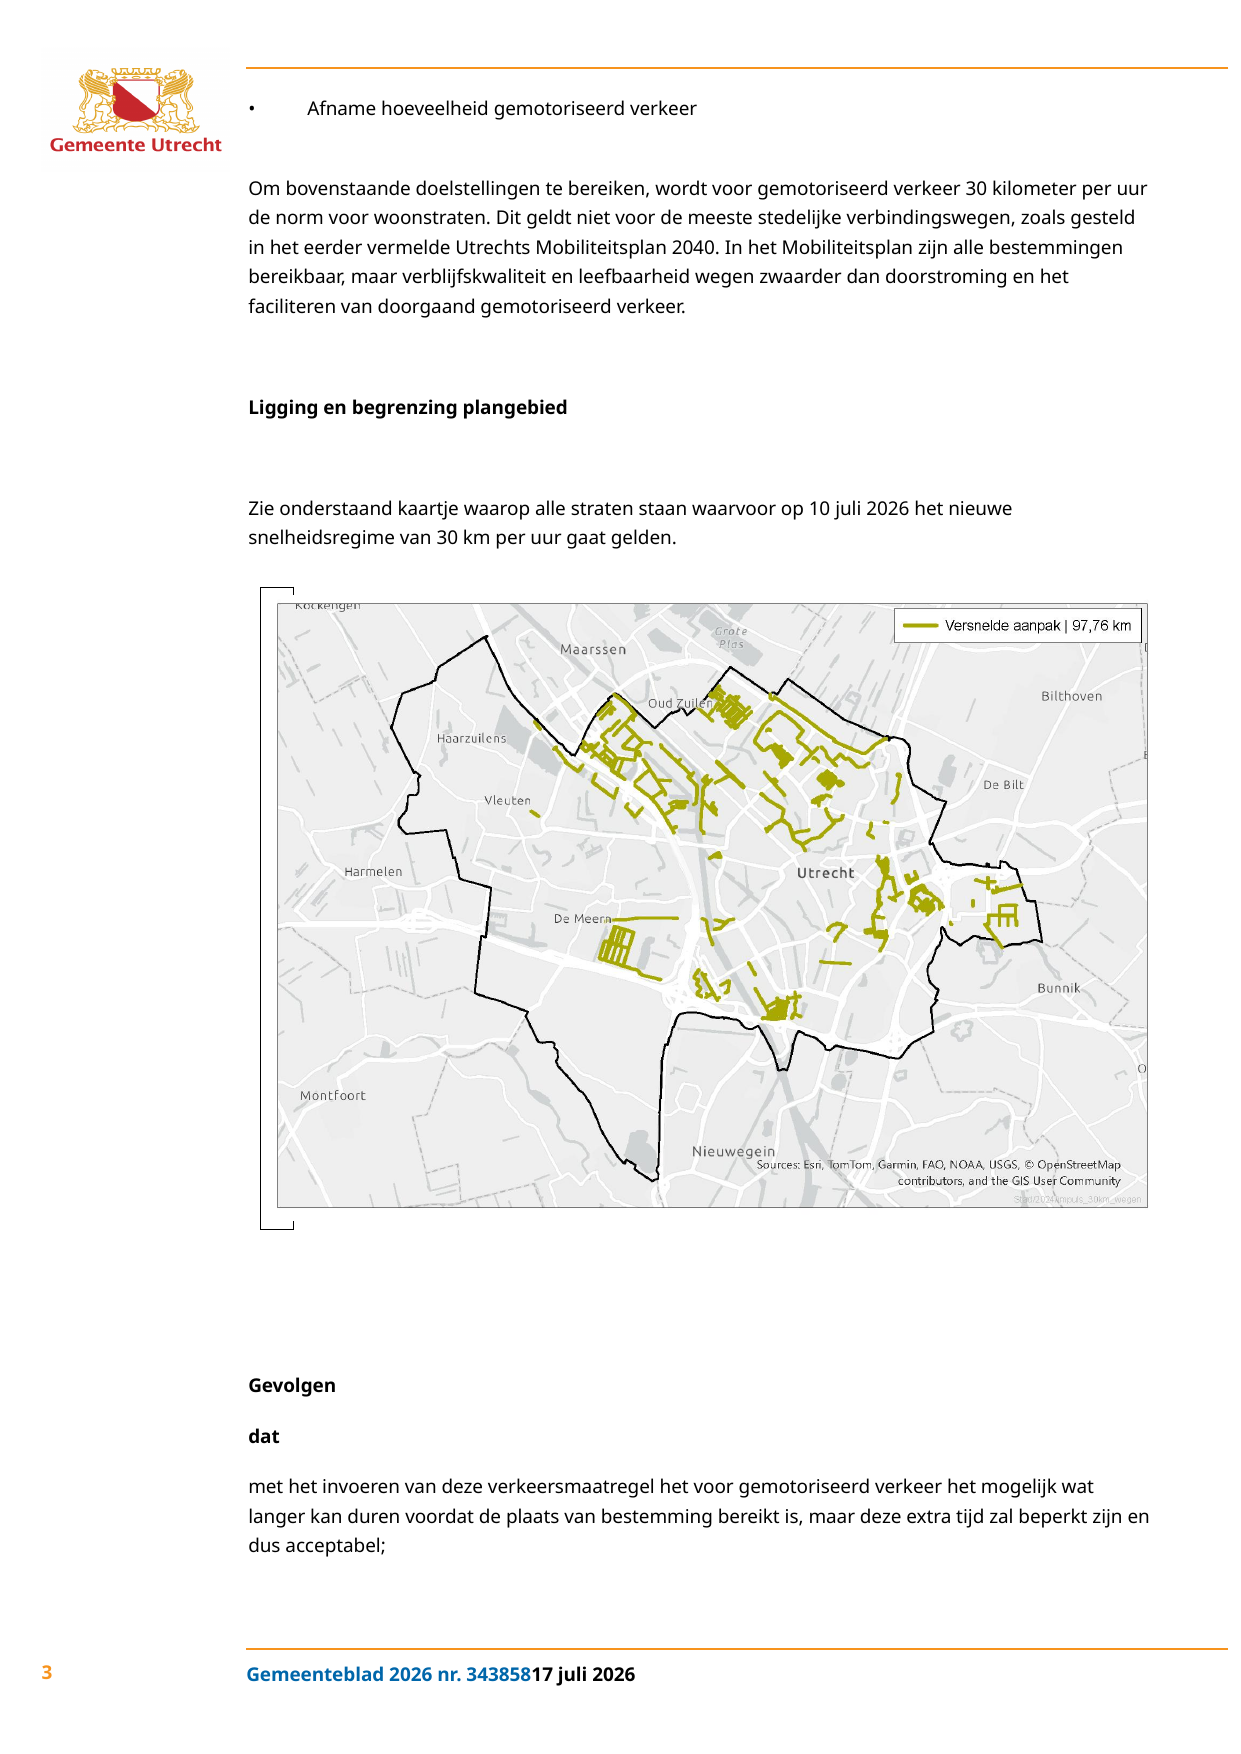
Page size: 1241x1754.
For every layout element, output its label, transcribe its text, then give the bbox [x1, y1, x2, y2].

text Zie onderstaand kaartje waarop alle straten staan waarvoor op 10 juli 2026 het nieuwe snelheidsregime van 30 km per uur gaat gelden. [248, 495, 1152, 550]
picture [41, 47, 231, 172]
text dat [248, 1423, 1152, 1448]
text Gevolgen [248, 1372, 1152, 1398]
picture [268, 595, 1156, 1221]
text Om bovenstaande doelstellingen te bereiken, wordt voor gemotoriseerd verkeer 30 kilometer per uur de norm voor woonstraten. Dit geldt niet voor de meeste stedelijke verbindingswegen, zoals gesteld in het eerder vermelde Utrechts Mobiliteitsplan 2040. In het Mobiliteitsplan zijn alle bestemmingen bereikbaar, maar verblijfskwaliteit en leefbaarheid wegen zwaarder dan doorstroming en het faciliteren van doorgaand gemotoriseerd verkeer. [248, 175, 1152, 319]
text Ligging en begrenzing plangebied [248, 394, 1152, 420]
list Afname hoeveelheid gemotoriseerd verkeer [248, 95, 1152, 121]
text met het invoeren van deze verkeersmaatregel het voor gemotoriseerd verkeer het mogelijk wat langer kan duren voordat de plaats van bestemming bereikt is, maar deze extra tijd zal beperkt zijn en dus acceptabel; [248, 1473, 1152, 1558]
